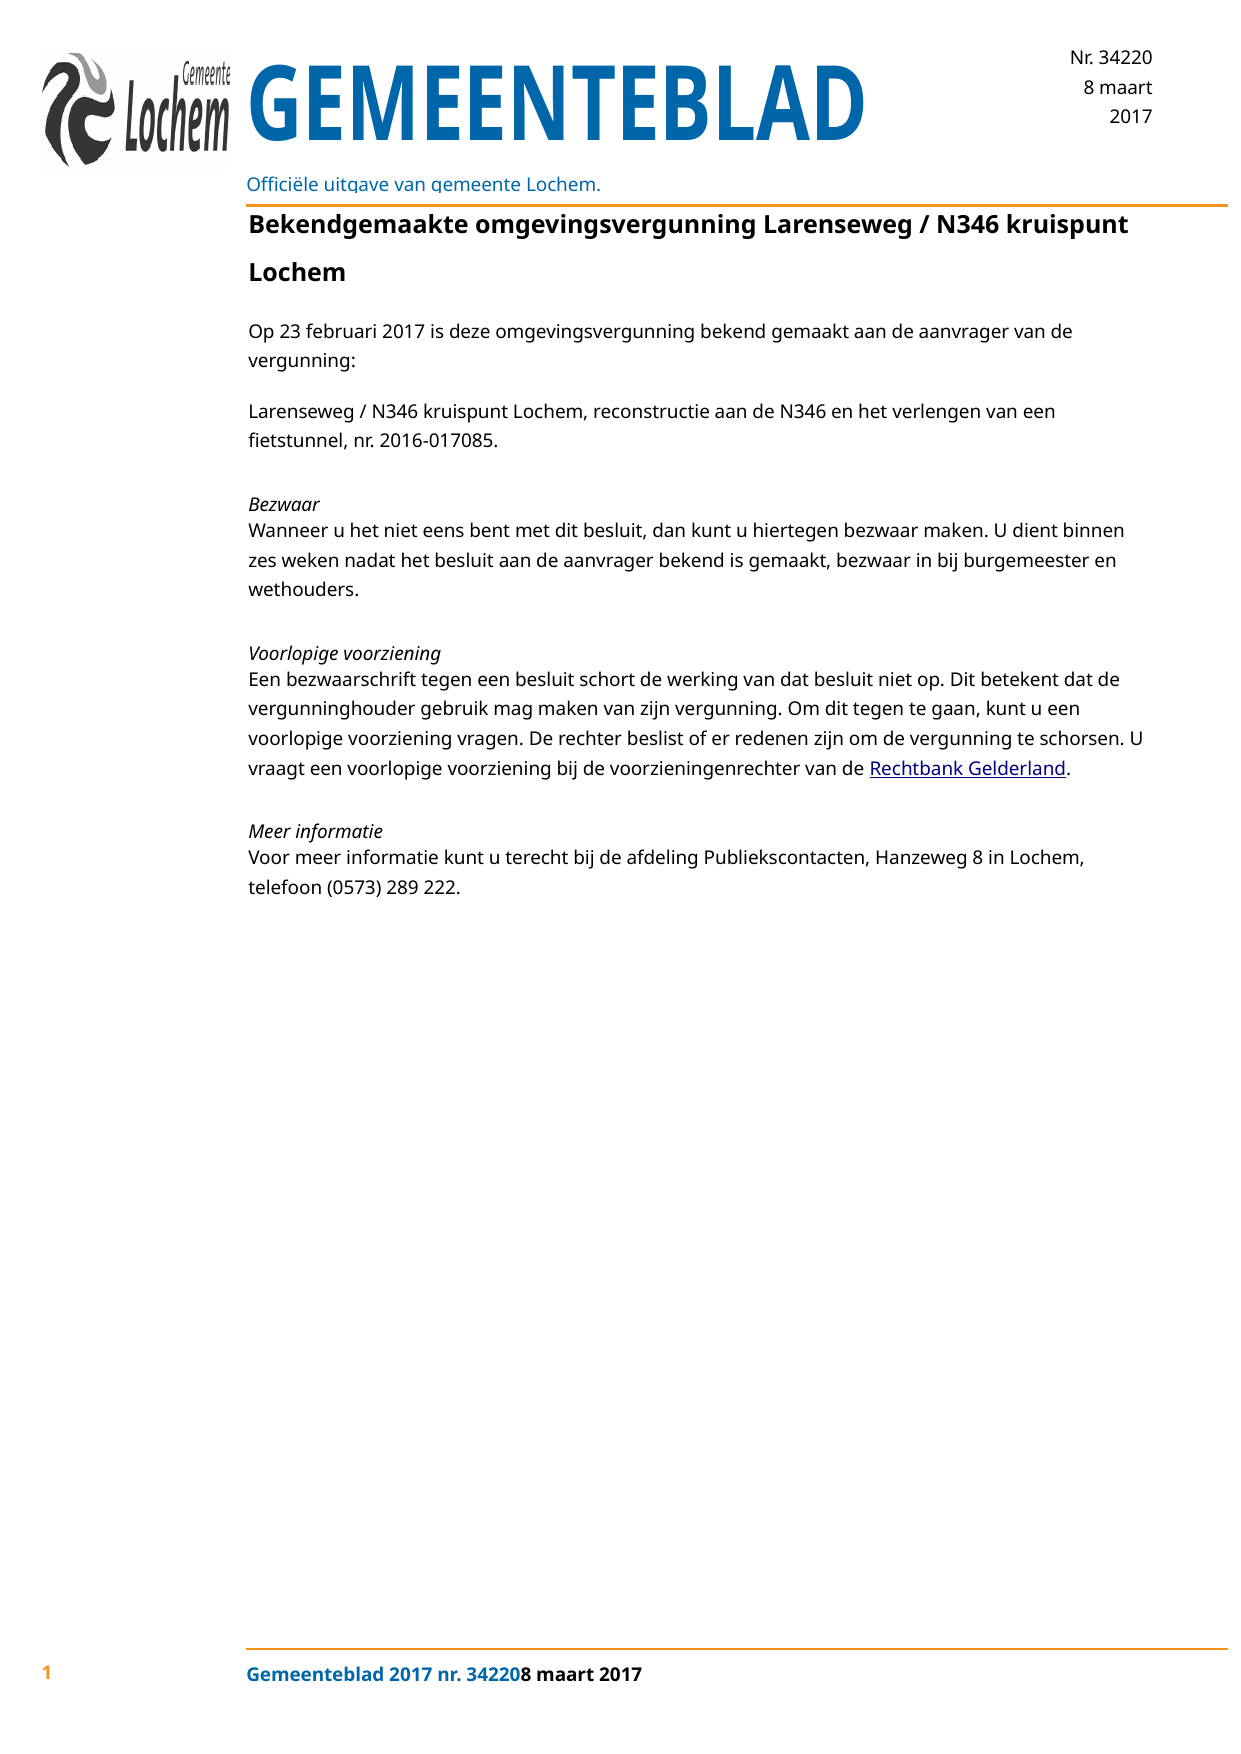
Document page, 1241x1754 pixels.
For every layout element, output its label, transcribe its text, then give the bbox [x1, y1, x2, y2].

text Bekendgemaakte omgevingsvergunning Larenseweg / N346 kruispunt Lochem [248, 207, 1152, 288]
text Wanneer u het niet eens bent met dit besluit, dan kunt u hiertegen bezwaar maken. U dient binnen zes weken nadat het besluit aan de aanvrager bekend is gemaakt, bezwaar in bij burgemeester en wethouders. [248, 517, 1152, 602]
text Meer informatie [248, 819, 1152, 844]
text Op 23 februari 2017 is deze omgevingsvergunning bekend gemaakt aan de aanvrager van de vergunning: [248, 318, 1152, 373]
picture [41, 47, 231, 172]
text Voorlopige voorziening [248, 640, 1152, 666]
text Een bezwaarschrift tegen een besluit schort de werking van dat besluit niet op. Dit betekent dat de vergunninghouder gebruik mag maken van zijn vergunning. Om dit tegen te gaan, kunt u een voorlopige voorziening vragen. De rechter beslist of er redenen zijn om de vergunning te schorsen. U vraagt een voorlopige voorziening bij de voorzieningenrechter van de Rechtbank Gelderland. [248, 666, 1152, 781]
text Voor meer informatie kunt u terecht bij de afdeling Publiekscontacten, Hanzeweg 8 in Lochem, telefoon (0573) 289 222. [248, 844, 1152, 900]
text Larenseweg / N346 kruispunt Lochem, reconstructie aan de N346 en het verlengen van een fietstunnel, nr. 2016-017085. [248, 398, 1152, 453]
text Bezwaar [248, 491, 1152, 517]
